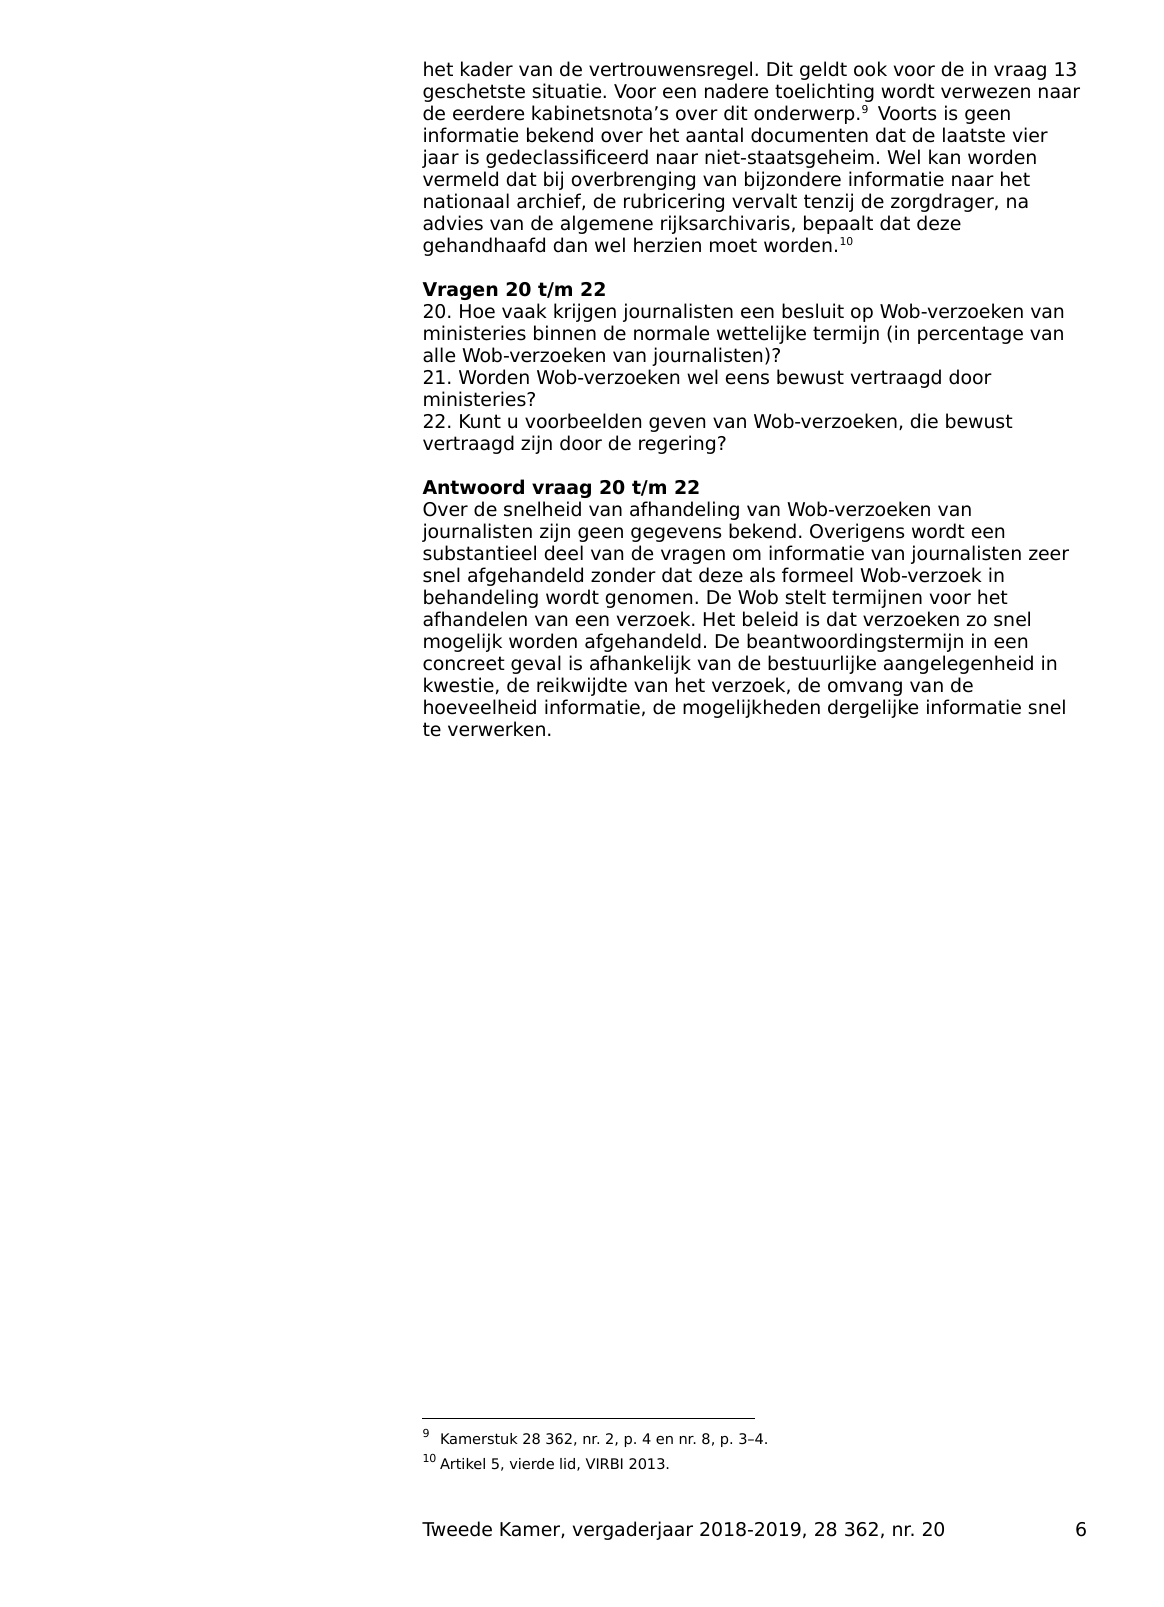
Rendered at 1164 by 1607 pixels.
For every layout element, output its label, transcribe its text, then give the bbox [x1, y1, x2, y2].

text 20. Hoe vaak krijgen journalisten een besluit op Wob-verzoeken van ministeries binnen de normale wettelijke termijn (in percentage van alle Wob-verzoeken van journalisten)? [422, 301, 1087, 367]
text 22. Kunt u voorbeelden geven van Wob-verzoeken, die bewust vertraagd zijn door de regering? [422, 411, 1087, 455]
text Antwoord vraag 20 t/m 22 [422, 477, 1087, 499]
text Vragen 20 t/m 22 [422, 279, 1087, 301]
text Over de snelheid van afhandeling van Wob-verzoeken van journalisten zijn geen gegevens bekend. Overigens wordt een substantieel deel van de vragen om informatie van journalisten zeer snel afgehandeld zonder dat deze als formeel Wob-verzoek in behandeling wordt genomen. De Wob stelt termijnen voor het afhandelen van een verzoek. Het beleid is dat verzoeken zo snel mogelijk worden afgehandeld. De beantwoordingstermijn in een concreet geval is afhankelijk van de bestuurlijke aangelegenheid in kwestie, de reikwijdte van het verzoek, de omvang van de hoeveelheid informatie, de mogelijkheden dergelijke informatie snel te verwerken. [422, 499, 1087, 741]
text Artikel 5, vierde lid, VIRBI 2013. [422, 1452, 1087, 1474]
text het kader van de vertrouwensregel. Dit geldt ook voor de in vraag 13 geschetste situatie. Voor een nadere toelichting wordt verwezen naar de eerdere kabinetsnota’s over dit onderwerp. Voorts is geen informatie bekend over het aantal documenten dat de laatste vier jaar is gedeclassificeerd naar niet-staatsgeheim. Wel kan worden vermeld dat bij overbrenging van bijzondere informatie naar het nationaal archief, de rubricering vervalt tenzij de zorgdrager, na advies van de algemene rijksarchivaris, bepaalt dat deze gehandhaafd dan wel herzien moet worden. [422, 59, 1087, 257]
text Kamerstuk 28 362, nr. 2, p. 4 en nr. 8, p. 3–4. [422, 1427, 1087, 1449]
text 21. Worden Wob-verzoeken wel eens bewust vertraagd door ministeries? [422, 367, 1087, 411]
